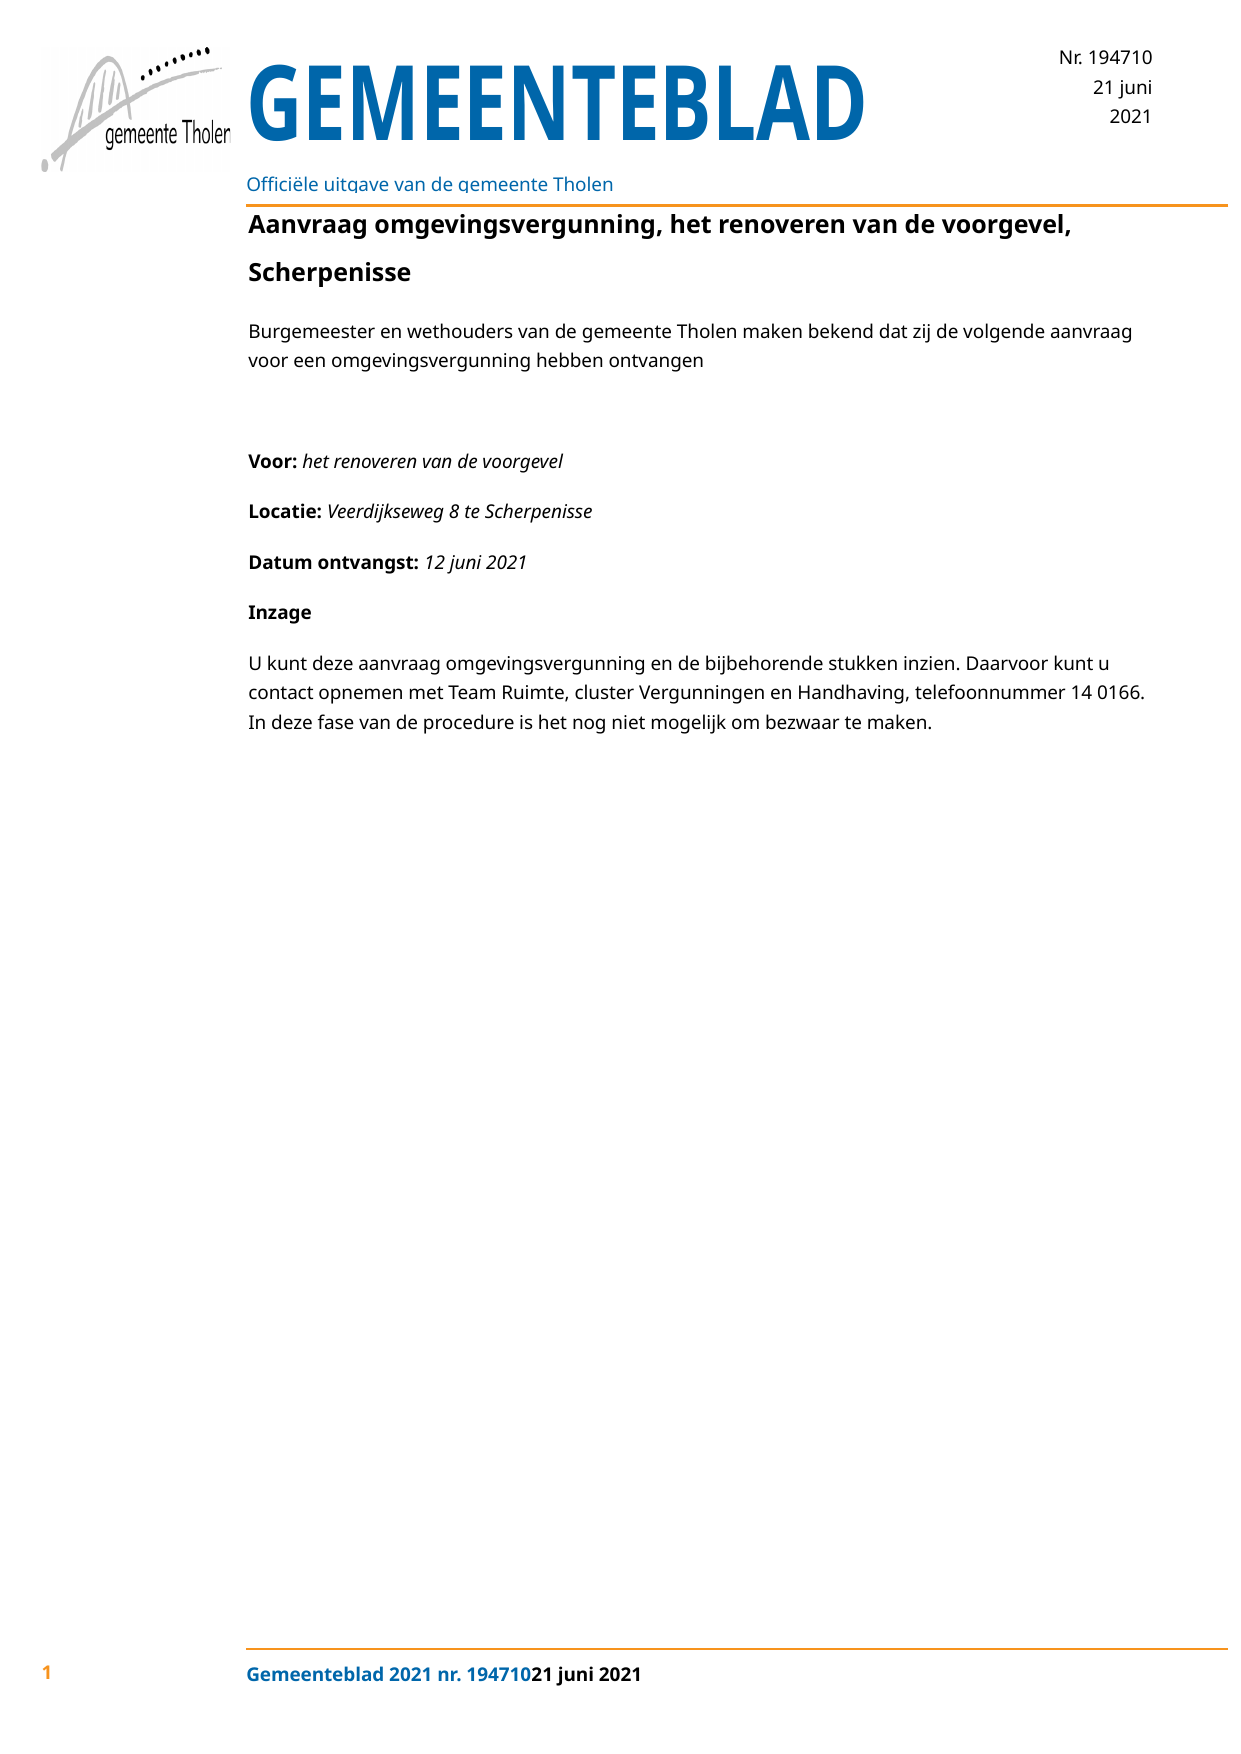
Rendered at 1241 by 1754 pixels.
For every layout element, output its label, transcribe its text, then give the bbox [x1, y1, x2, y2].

text U kunt deze aanvraag omgevingsvergunning en de bijbehorende stukken inzien. Daarvoor kunt u contact opnemen met Team Ruimte, cluster Vergunningen en Handhaving, telefoonnummer 14 0166. In deze fase van de procedure is het nog niet mogelijk om bezwaar te maken. [248, 650, 1152, 735]
text Voor: het renoveren van de voorgevel [248, 448, 1152, 474]
text Locatie: Veerdijkseweg 8 te Scherpenisse [248, 499, 1152, 524]
text Inzage [248, 599, 1152, 625]
text Aanvraag omgevingsvergunning, het renoveren van de voorgevel, Scherpenisse [248, 207, 1152, 288]
text Burgemeester en wethouders van de gemeente Tholen maken bekend dat zij de volgende aanvraag voor een omgevingsvergunning hebben ontvangen [248, 318, 1152, 373]
text Datum ontvangst: 12 juni 2021 [248, 549, 1152, 575]
picture [41, 47, 231, 172]
